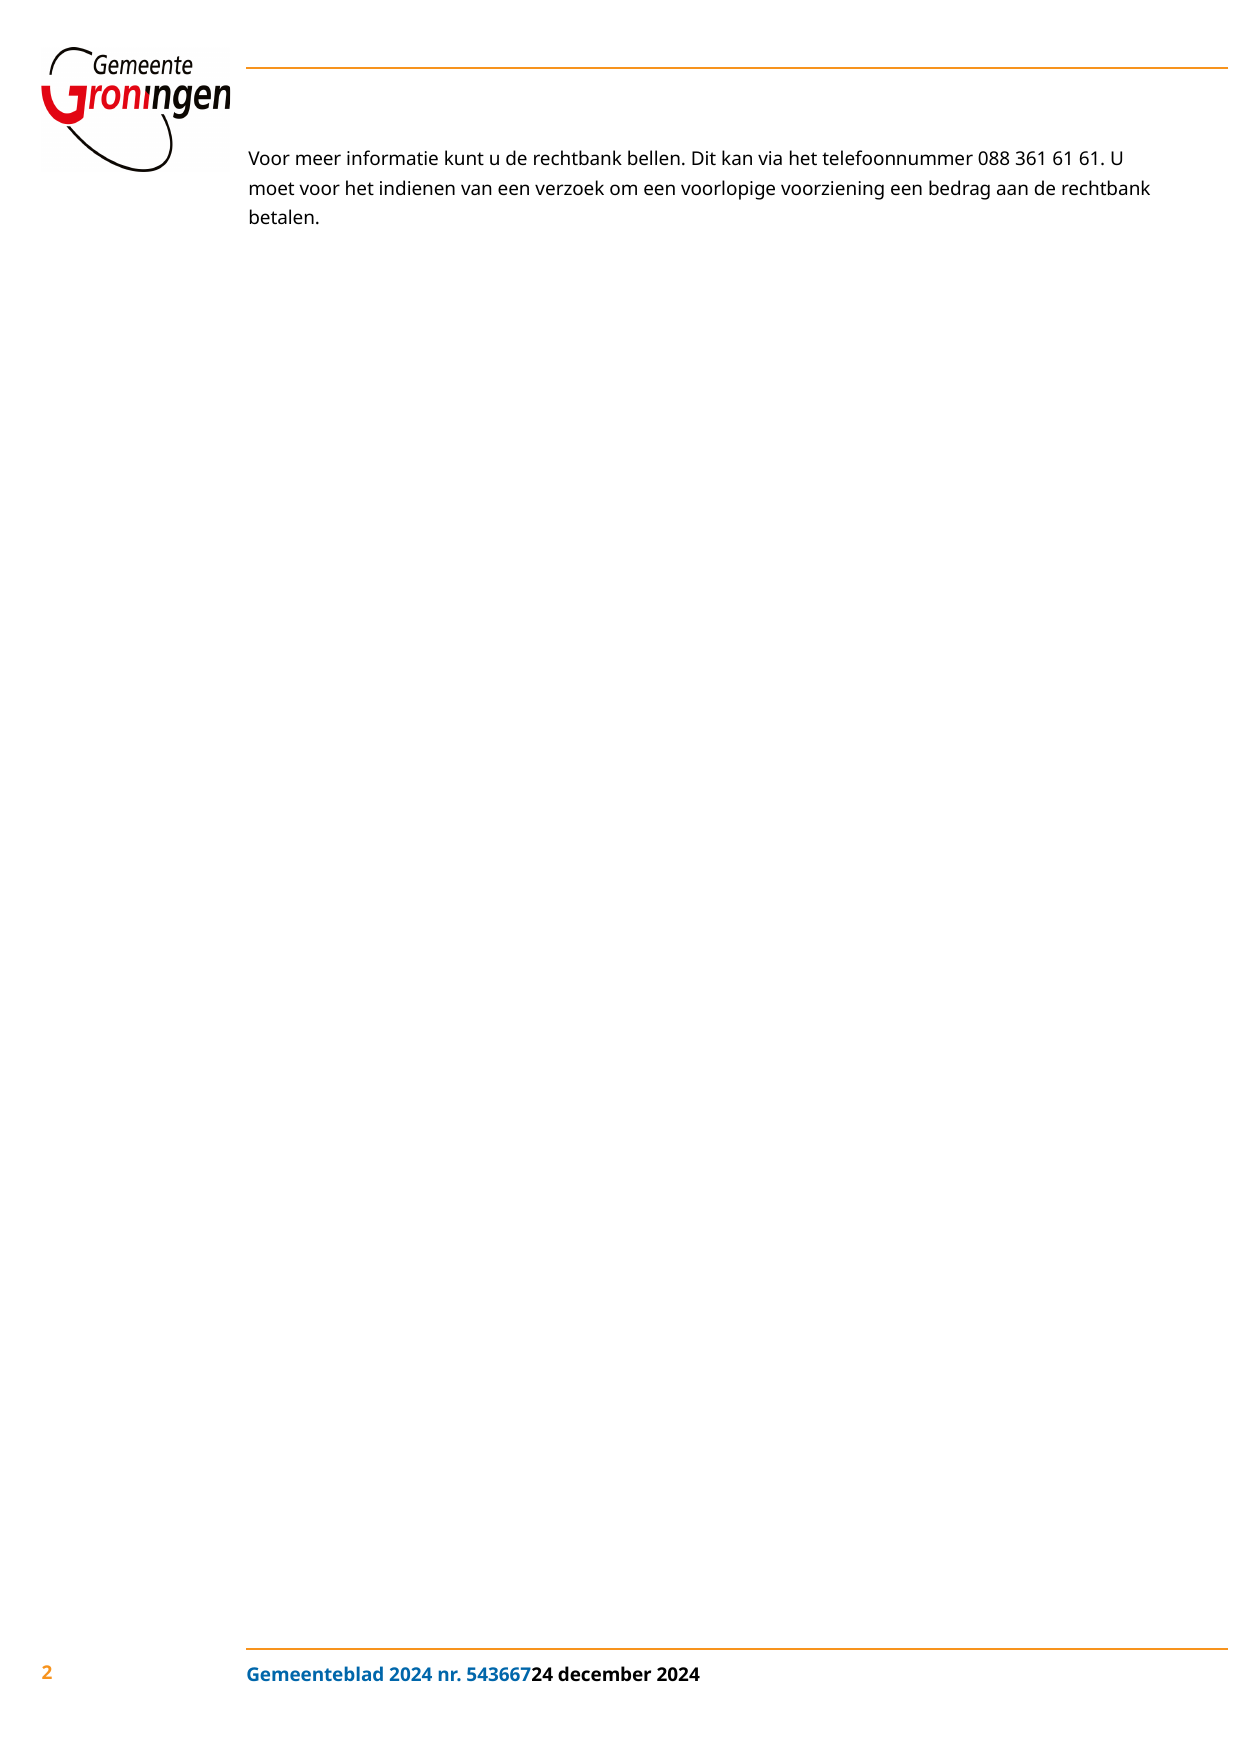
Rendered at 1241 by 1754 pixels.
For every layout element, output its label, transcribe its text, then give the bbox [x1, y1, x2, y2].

text Voor meer informatie kunt u de rechtbank bellen. Dit kan via het telefoonnummer 088 361 61 61. U moet voor het indienen van een verzoek om een voorlopige voorziening een bedrag aan de rechtbank betalen. [248, 145, 1152, 230]
picture [41, 47, 231, 172]
